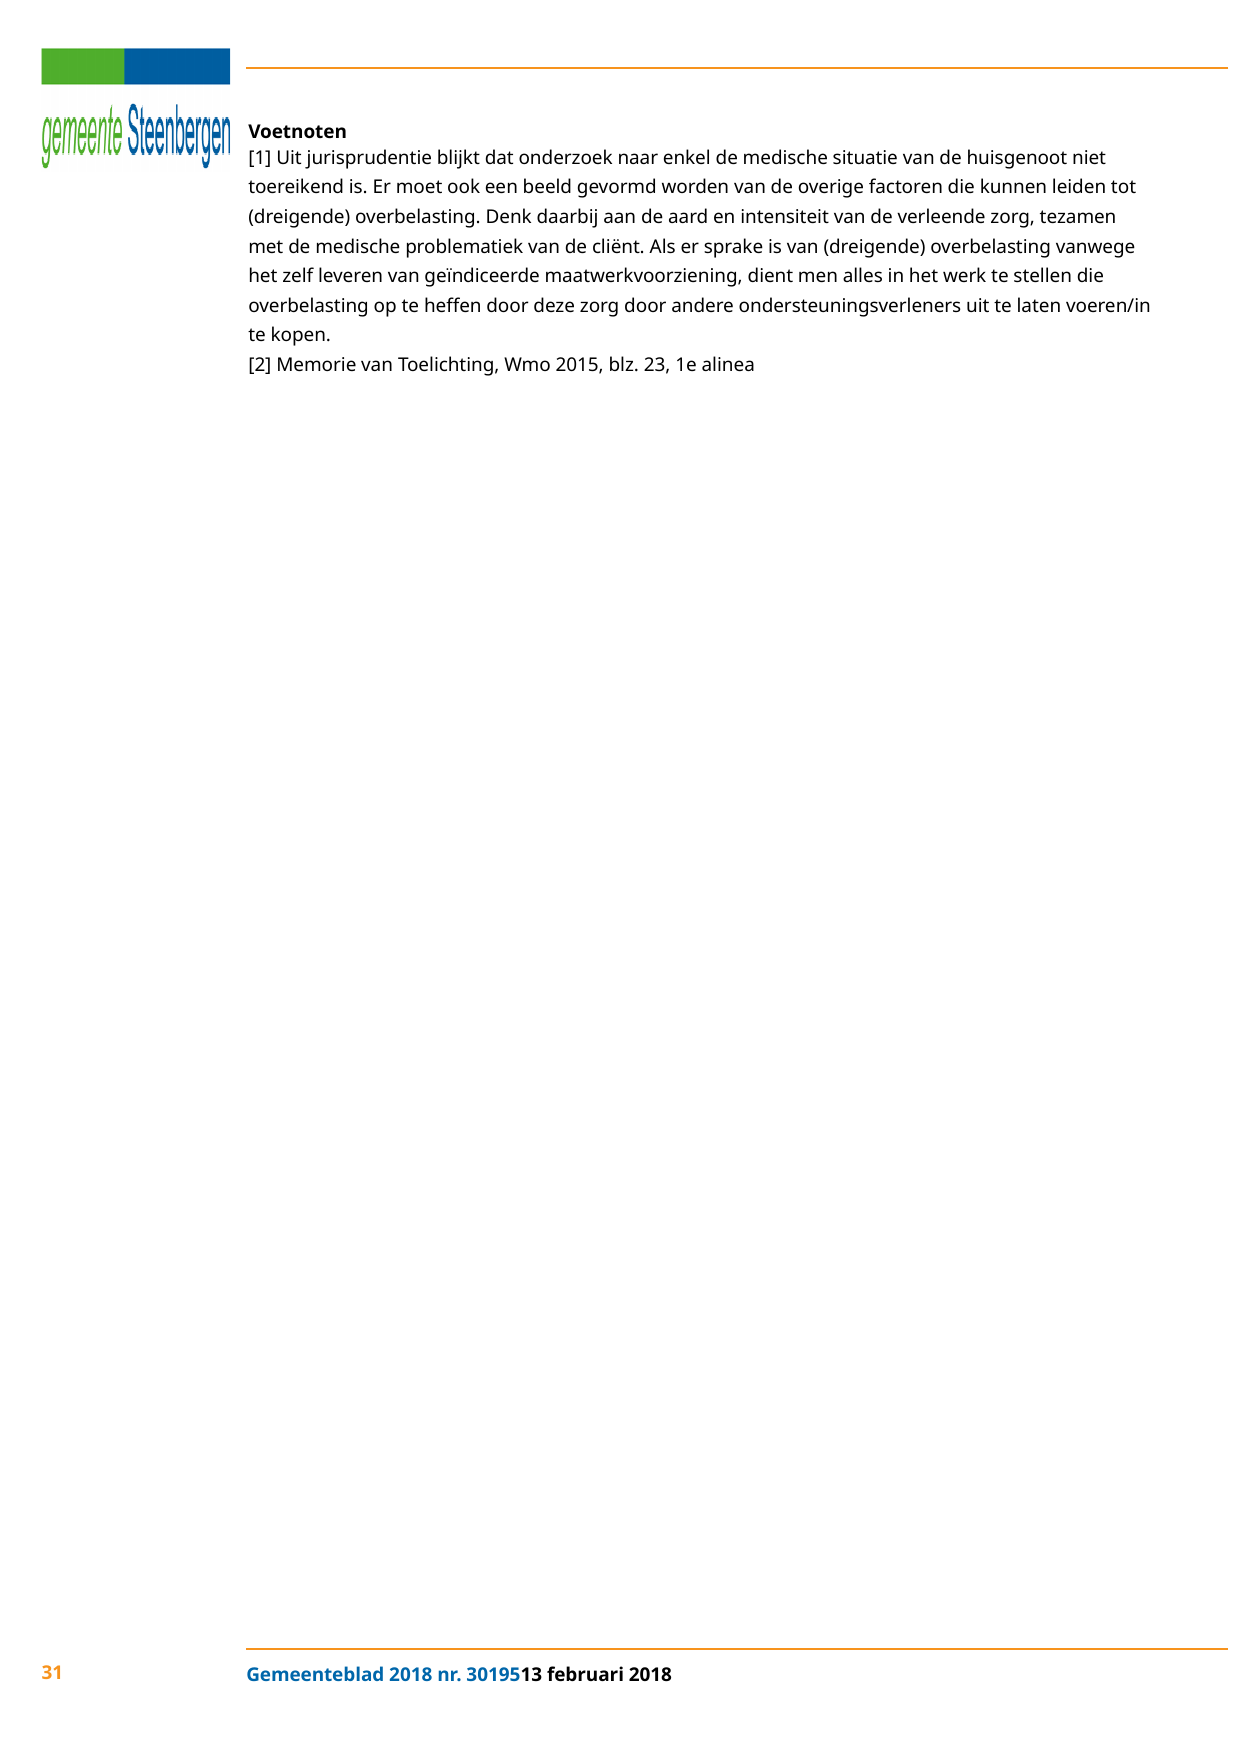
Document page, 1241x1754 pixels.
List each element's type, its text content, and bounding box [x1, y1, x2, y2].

text [1] Uit jurisprudentie blijkt dat onderzoek naar enkel de medische situatie van de huisgenoot niet toereikend is. Er moet ook een beeld gevormd worden van de overige factoren die kunnen leiden tot (dreigende) overbelasting. Denk daarbij aan de aard en intensiteit van de verleende zorg, tezamen met de medische problematiek van de cliënt. Als er sprake is van (dreigende) overbelasting vanwege het zelf leveren van geïndiceerde maatwerkvoorziening, dient men alles in het werk te stellen die overbelasting op te heffen door deze zorg door andere ondersteuningsverleners uit te laten voeren/in te kopen. [248, 144, 1152, 347]
text [2] Memorie van Toelichting, Wmo 2015, blz. 23, 1e alinea [248, 351, 1152, 377]
picture [41, 47, 231, 172]
text Voetnoten [248, 116, 1152, 144]
